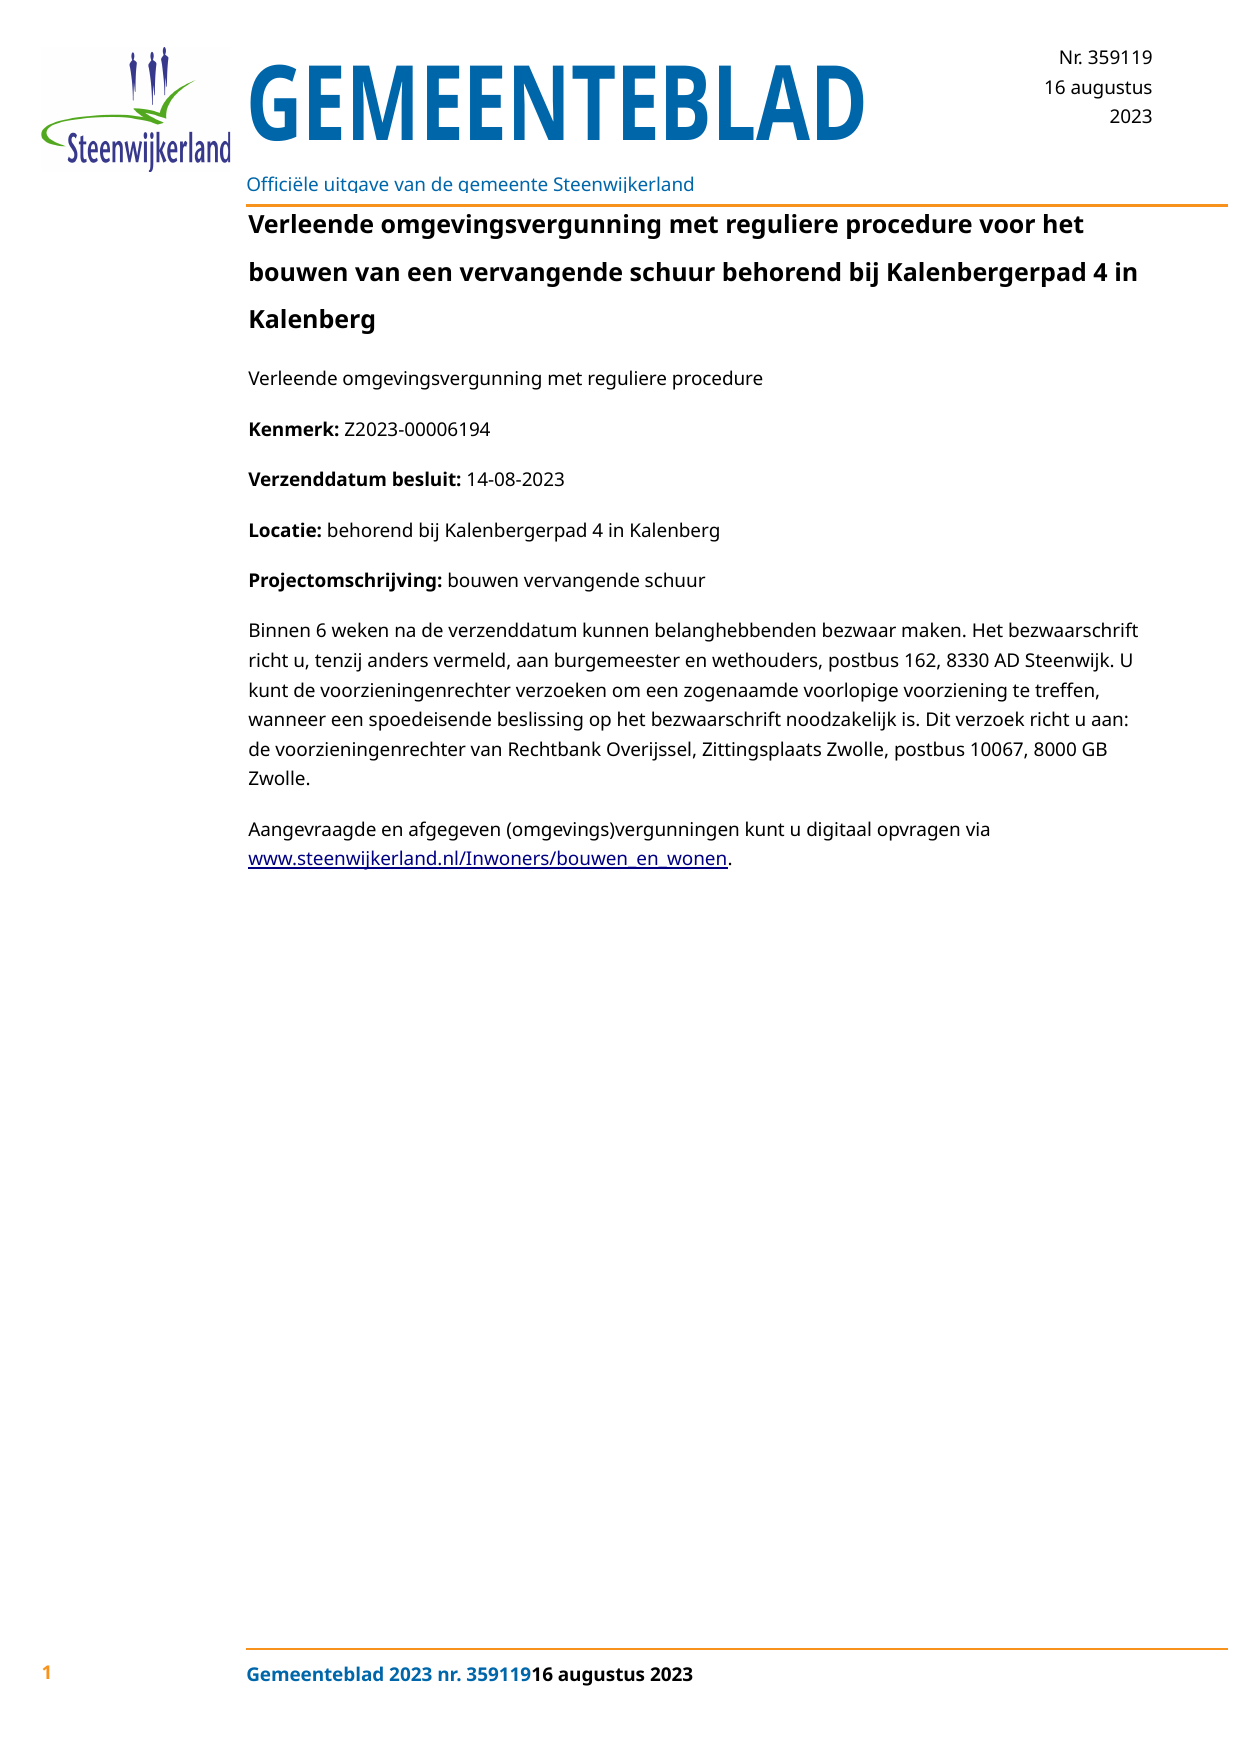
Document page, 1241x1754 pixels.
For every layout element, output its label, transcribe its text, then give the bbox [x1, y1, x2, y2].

text Verleende omgevingsvergunning met reguliere procedure voor het bouwen van een vervangende schuur behorend bij Kalenbergerpad 4 in Kalenberg [248, 207, 1152, 336]
text Locatie: behorend bij Kalenbergerpad 4 in Kalenberg [248, 517, 1152, 542]
text Projectomschrijving: bouwen vervangende schuur [248, 567, 1152, 593]
text Aangevraagde en afgegeven (omgevings)vergunningen kunt u digitaal opvragen via www.steenwijkerland.nl/Inwoners/bouwen_en_wonen. [248, 816, 1152, 871]
text Verleende omgevingsvergunning met reguliere procedure [248, 366, 1152, 391]
text Binnen 6 weken na de verzenddatum kunnen belanghebbenden bezwaar maken. Het bezwaarschrift richt u, tenzij anders vermeld, aan burgemeester en wethouders, postbus 162, 8330 AD Steenwijk. U kunt de voorzieningenrechter verzoeken om een zogenaamde voorlopige voorziening te treffen, wanneer een spoedeisende beslissing op het bezwaarschrift noodzakelijk is. Dit verzoek richt u aan: de voorzieningenrechter van Rechtbank Overijssel, Zittingsplaats Zwolle, postbus 10067, 8000 GB Zwolle. [248, 618, 1152, 791]
picture [41, 47, 231, 172]
text Verzenddatum besluit: 14-08-2023 [248, 466, 1152, 492]
text Kenmerk: Z2023-00006194 [248, 416, 1152, 442]
